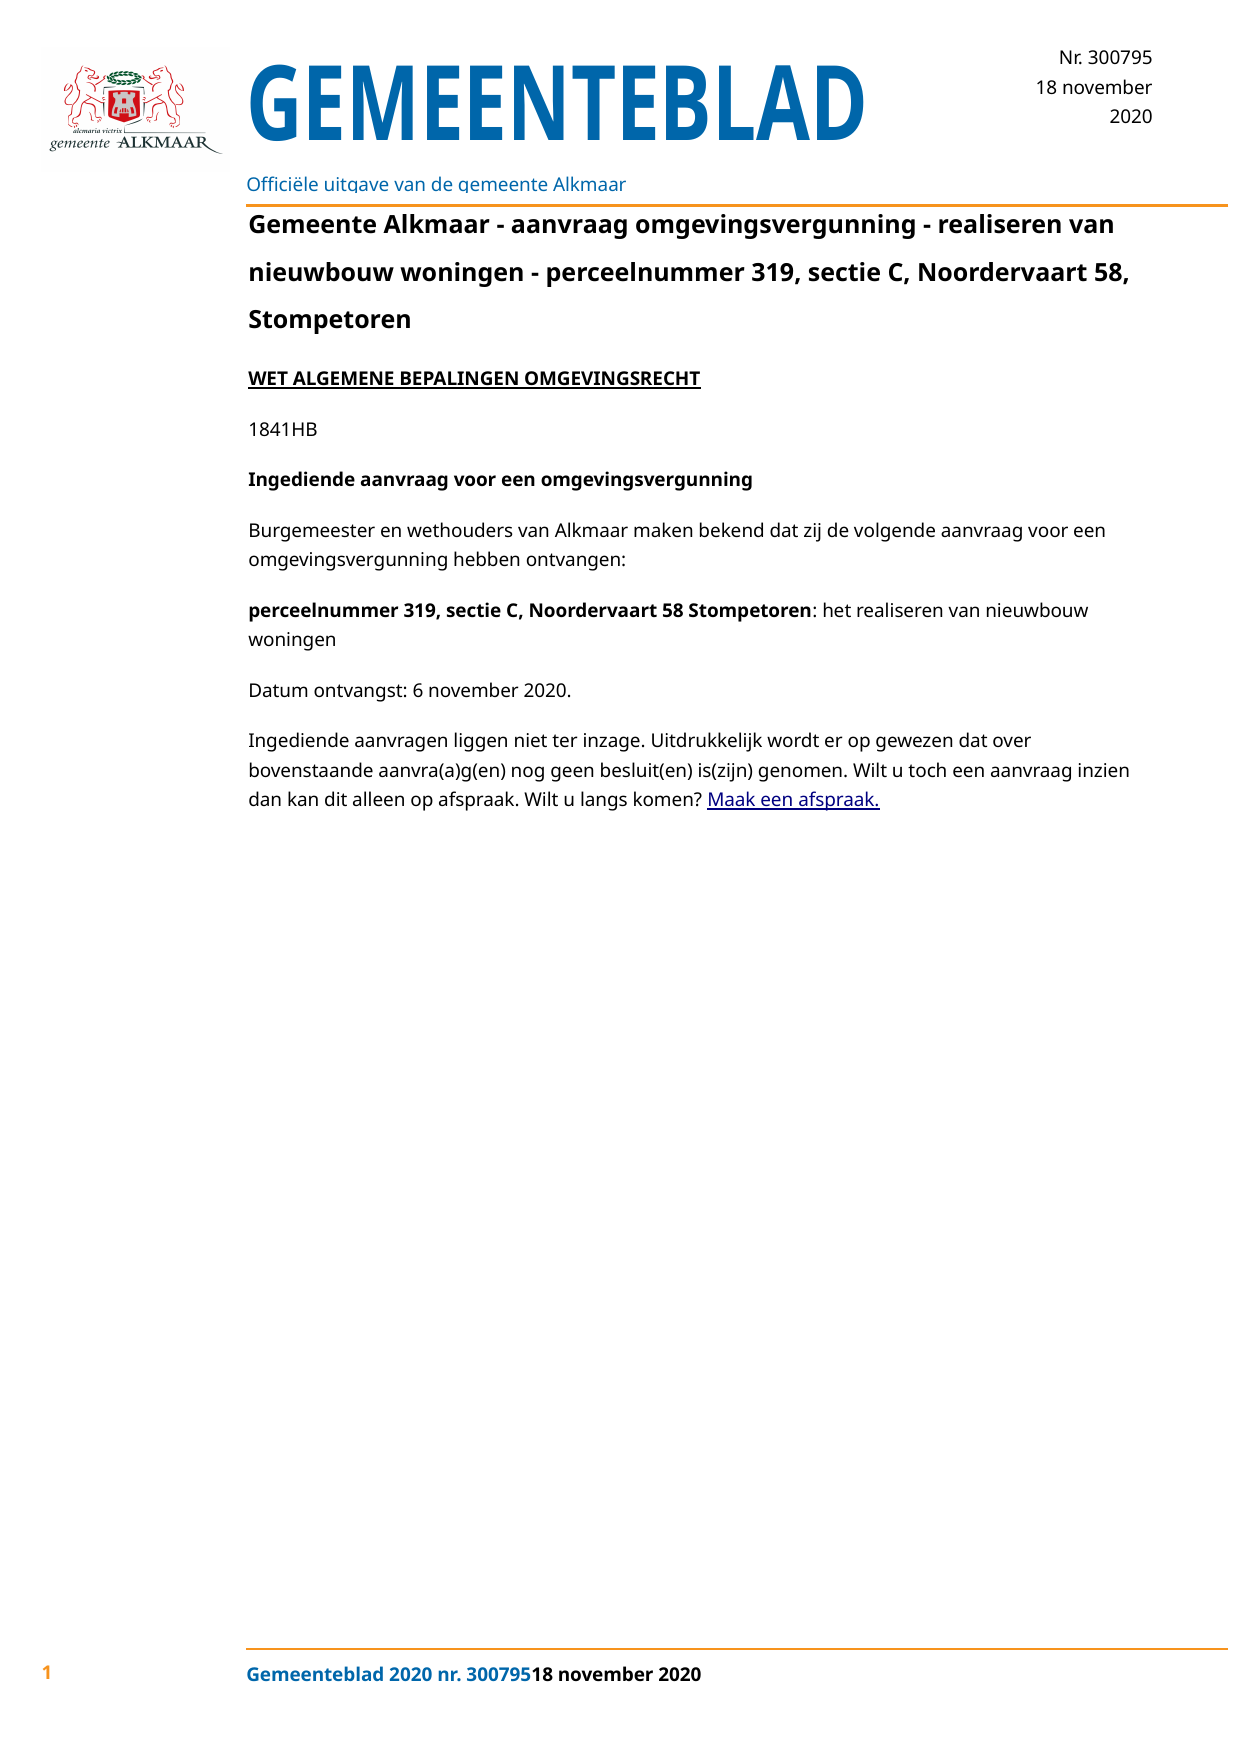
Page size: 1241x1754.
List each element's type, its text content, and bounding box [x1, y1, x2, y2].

text Datum ontvangst: 6 november 2020. [248, 677, 1152, 702]
text perceelnummer 319, sectie C, Noordervaart 58 Stompetoren: het realiseren van nieuwbouw woningen [248, 597, 1152, 652]
picture [41, 47, 231, 172]
text Ingediende aanvragen liggen niet ter inzage. Uitdrukkelijk wordt er op gewezen dat over bovenstaande aanvra(a)g(en) nog geen besluit(en) is(zijn) genomen. Wilt u toch een aanvraag inzien dan kan dit alleen op afspraak. Wilt u langs komen? Maak een afspraak. [248, 727, 1152, 812]
text Burgemeester en wethouders van Alkmaar maken bekend dat zij de volgende aanvraag voor een omgevingsvergunning hebben ontvangen: [248, 517, 1152, 572]
text WET ALGEMENE BEPALINGEN OMGEVINGSRECHT [248, 366, 1152, 391]
text 1841HB [248, 416, 1152, 442]
text Gemeente Alkmaar - aanvraag omgevingsvergunning - realiseren van nieuwbouw woningen - perceelnummer 319, sectie C, Noordervaart 58, Stompetoren [248, 207, 1152, 336]
text Ingediende aanvraag voor een omgevingsvergunning [248, 466, 1152, 492]
